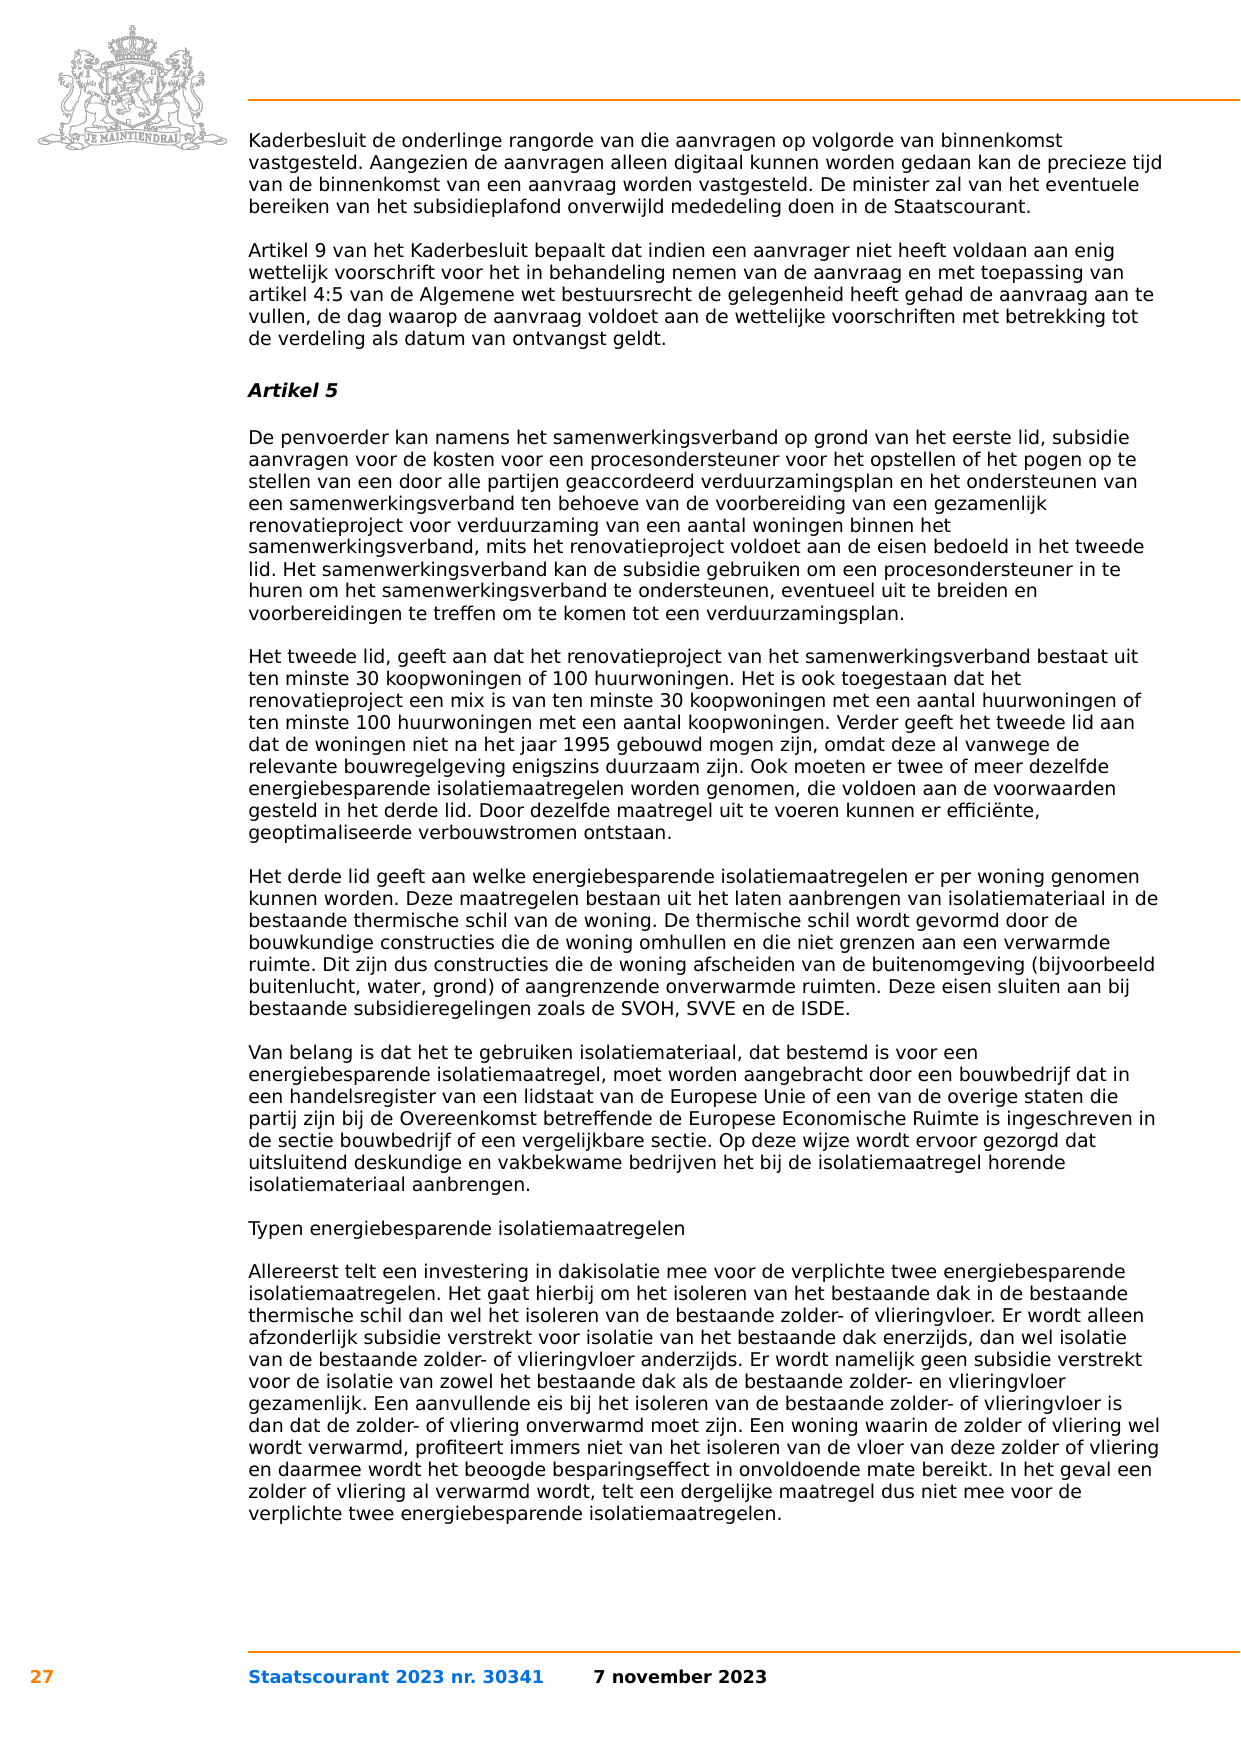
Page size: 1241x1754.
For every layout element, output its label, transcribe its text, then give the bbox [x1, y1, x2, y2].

text Artikel 9 van het Kaderbesluit bepaalt dat indien een aanvrager niet heeft voldaan aan enig wettelijk voorschrift voor het in behandeling nemen van de aanvraag en met toepassing van artikel 4:5 van de Algemene wet bestuursrecht de gelegenheid heeft gehad de aanvraag aan te vullen, de dag waarop de aanvraag voldoet aan de wettelijke voorschriften met betrekking tot de verdeling als datum van ontvangst geldt. [248, 240, 1163, 349]
text Van belang is dat het te gebruiken isolatiemateriaal, dat bestemd is voor een energiebesparende isolatiemaatregel, moet worden aangebracht door een bouwbedrijf dat in een handelsregister van een lidstaat van de Europese Unie of een van de overige staten die partij zijn bij de Overeenkomst betreffende de Europese Economische Ruimte is ingeschreven in de sectie bouwbedrijf of een vergelijkbare sectie. Op deze wijze wordt ervoor gezorgd dat uitsluitend deskundige en vakbekwame bedrijven het bij de isolatiemaatregel horende isolatiemateriaal aanbrengen. [248, 1042, 1163, 1196]
subtitle Artikel 5 [248, 379, 1163, 402]
picture [38, 25, 227, 150]
text De penvoerder kan namens het samenwerkingsverband op grond van het eerste lid, subsidie aanvragen voor de kosten voor een procesondersteuner voor het opstellen of het pogen op te stellen van een door alle partijen geaccordeerd verduurzamingsplan en het ondersteunen van een samenwerkingsverband ten behoeve van de voorbereiding van een gezamenlijk renovatieproject voor verduurzaming van een aantal woningen binnen het samenwerkingsverband, mits het renovatieproject voldoet aan de eisen bedoeld in het tweede lid. Het samenwerkingsverband kan de subsidie gebruiken om een procesondersteuner in te huren om het samenwerkingsverband te ondersteunen, eventueel uit te breiden en voorbereidingen te treffen om te komen tot een verduurzamingsplan. [248, 427, 1163, 624]
subtitle Typen energiebesparende isolatiemaatregelen [248, 1217, 1163, 1239]
text Het tweede lid, geeft aan dat het renovatieproject van het samenwerkingsverband bestaat uit ten minste 30 koopwoningen of 100 huurwoningen. Het is ook toegestaan dat het renovatieproject een mix is van ten minste 30 koopwoningen met een aantal huurwoningen of ten minste 100 huurwoningen met een aantal koopwoningen. Verder geeft het tweede lid aan dat de woningen niet na het jaar 1995 gebouwd mogen zijn, omdat deze al vanwege de relevante bouwregelgeving enigszins duurzaam zijn. Ook moeten er twee of meer dezelfde energiebesparende isolatiemaatregelen worden genomen, die voldoen aan de voorwaarden gesteld in het derde lid. Door dezelfde maatregel uit te voeren kunnen er efficiënte, geoptimaliseerde verbouwstromen ontstaan. [248, 646, 1163, 844]
text Allereerst telt een investering in dakisolatie mee voor de verplichte twee energiebesparende isolatiemaatregelen. Het gaat hierbij om het isoleren van het bestaande dak in de bestaande thermische schil dan wel het isoleren van de bestaande zolder- of vlieringvloer. Er wordt alleen afzonderlijk subsidie verstrekt voor isolatie van het bestaande dak enerzijds, dan wel isolatie van de bestaande zolder- of vlieringvloer anderzijds. Er wordt namelijk geen subsidie verstrekt voor de isolatie van zowel het bestaande dak als de bestaande zolder- en vlieringvloer gezamenlijk. Een aanvullende eis bij het isoleren van de bestaande zolder- of vlieringvloer is dan dat de zolder- of vliering onverwarmd moet zijn. Een woning waarin de zolder of vliering wel wordt verwarmd, profiteert immers niet van het isoleren van de vloer van deze zolder of vliering en daarmee wordt het beoogde besparingseffect in onvoldoende mate bereikt. In het geval een zolder of vliering al verwarmd wordt, telt een dergelijke maatregel dus niet mee voor de verplichte twee energiebesparende isolatiemaatregelen. [248, 1261, 1163, 1525]
text Kaderbesluit de onderlinge rangorde van die aanvragen op volgorde van binnenkomst vastgesteld. Aangezien de aanvragen alleen digitaal kunnen worden gedaan kan de precieze tijd van de binnenkomst van een aanvraag worden vastgesteld. De minister zal van het eventuele bereiken van het subsidieplafond onverwijld mededeling doen in de Staatscourant. [248, 130, 1163, 218]
text Het derde lid geeft aan welke energiebesparende isolatiemaatregelen er per woning genomen kunnen worden. Deze maatregelen bestaan uit het laten aanbrengen van isolatiemateriaal in de bestaande thermische schil van de woning. De thermische schil wordt gevormd door de bouwkundige constructies die de woning omhullen en die niet grenzen aan een verwarmde ruimte. Dit zijn dus constructies die de woning afscheiden van de buitenomgeving (bijvoorbeeld buitenlucht, water, grond) of aangrenzende onverwarmde ruimten. Deze eisen sluiten aan bij bestaande subsidieregelingen zoals de SVOH, SVVE en de ISDE. [248, 866, 1163, 1020]
